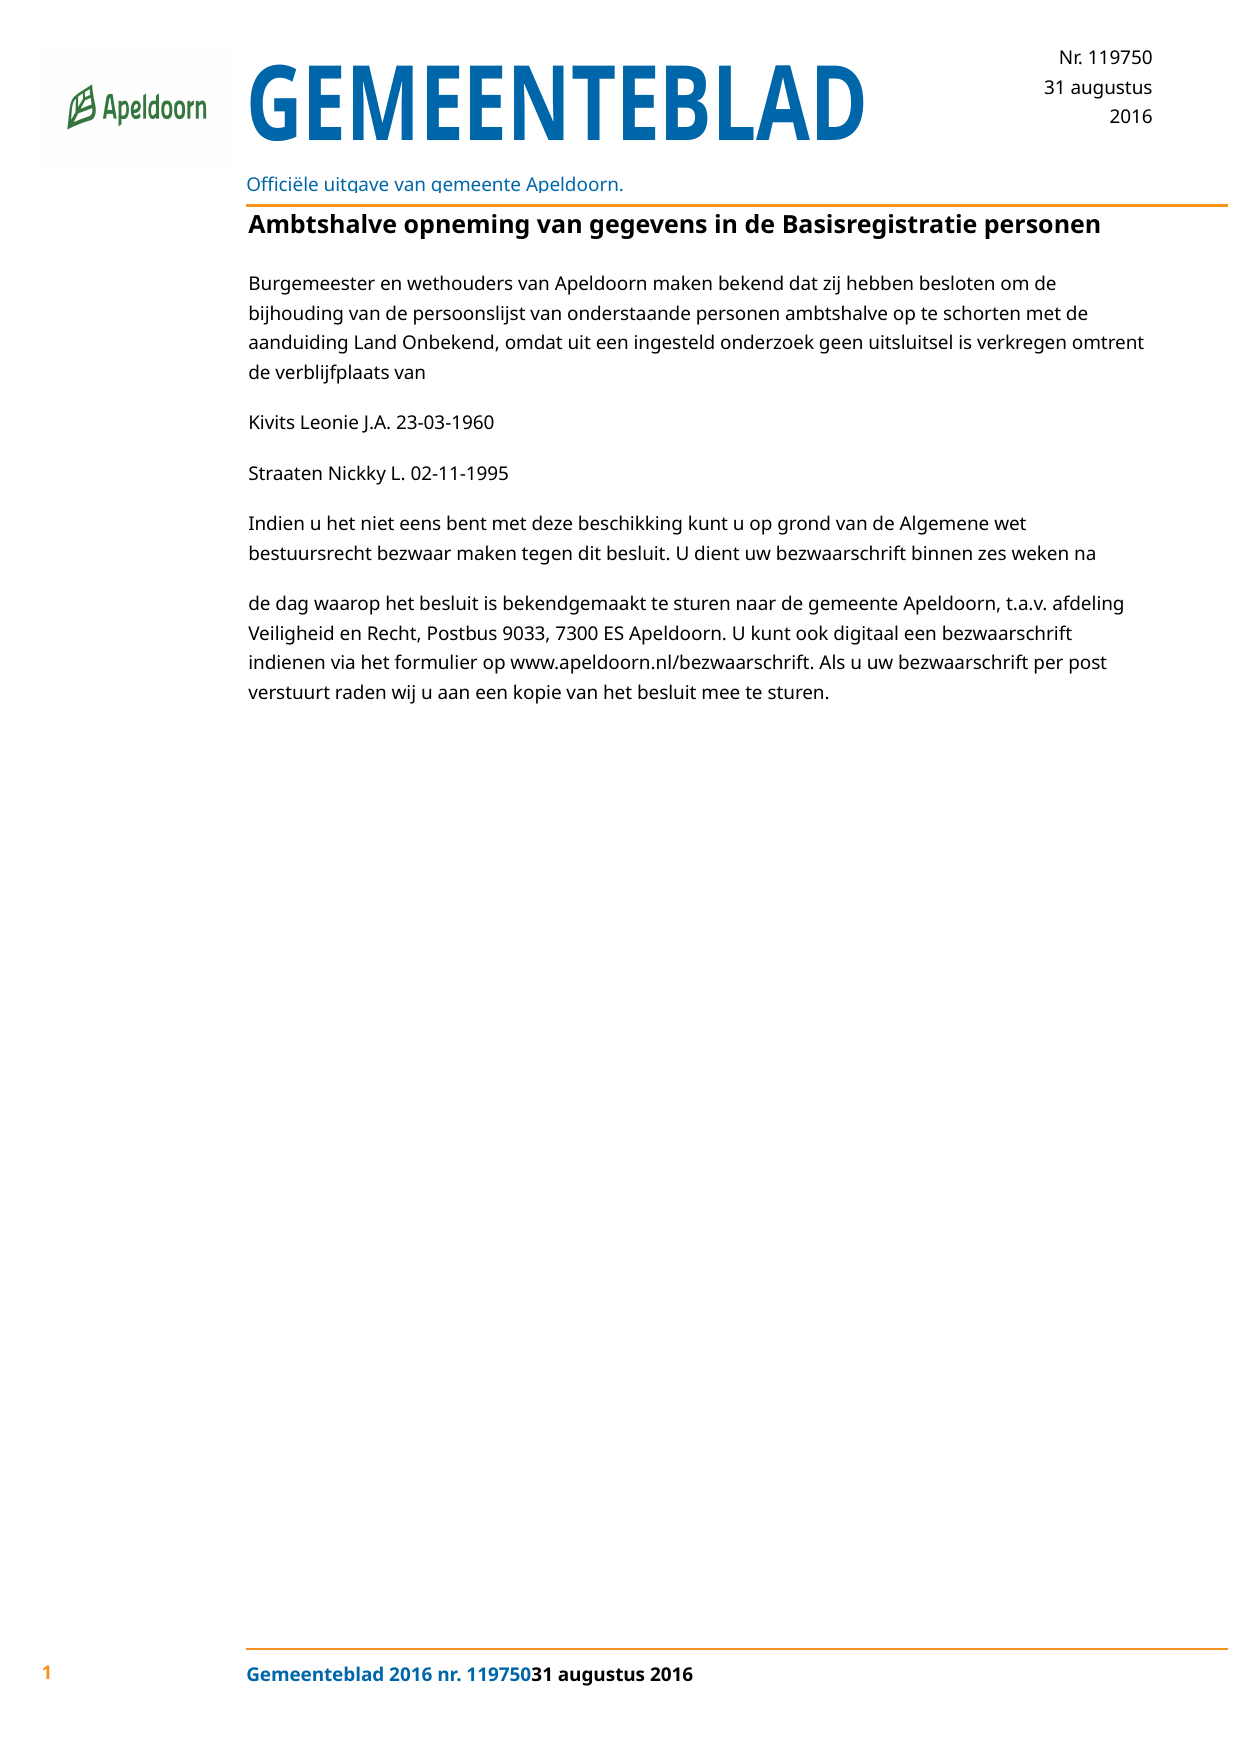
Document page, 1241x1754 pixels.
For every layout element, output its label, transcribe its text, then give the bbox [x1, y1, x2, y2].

text Burgemeester en wethouders van Apeldoorn maken bekend dat zij hebben besloten om de bijhouding van de persoonslijst van onderstaande personen ambtshalve op te schorten met de aanduiding Land Onbekend, omdat uit een ingesteld onderzoek geen uitsluitsel is verkregen omtrent de verblijfplaats van [248, 270, 1152, 385]
text Indien u het niet eens bent met deze beschikking kunt u op grond van de Algemene wet bestuursrecht bezwaar maken tegen dit besluit. U dient uw bezwaarschrift binnen zes weken na [248, 510, 1152, 566]
text Ambtshalve opneming van gegevens in de Basisregistratie personen [248, 207, 1152, 241]
text Straaten Nickky L. 02-11-1995 [248, 460, 1152, 486]
picture [41, 47, 231, 172]
text de dag waarop het besluit is bekendgemaakt te sturen naar de gemeente Apeldoorn, t.a.v. afdeling Veiligheid en Recht, Postbus 9033, 7300 ES Apeldoorn. U kunt ook digitaal een bezwaarschrift indienen via het formulier op www.apeldoorn.nl/bezwaarschrift. Als u uw bezwaarschrift per post verstuurt raden wij u aan een kopie van het besluit mee te sturen. [248, 590, 1152, 705]
text Kivits Leonie J.A. 23-03-1960 [248, 409, 1152, 435]
